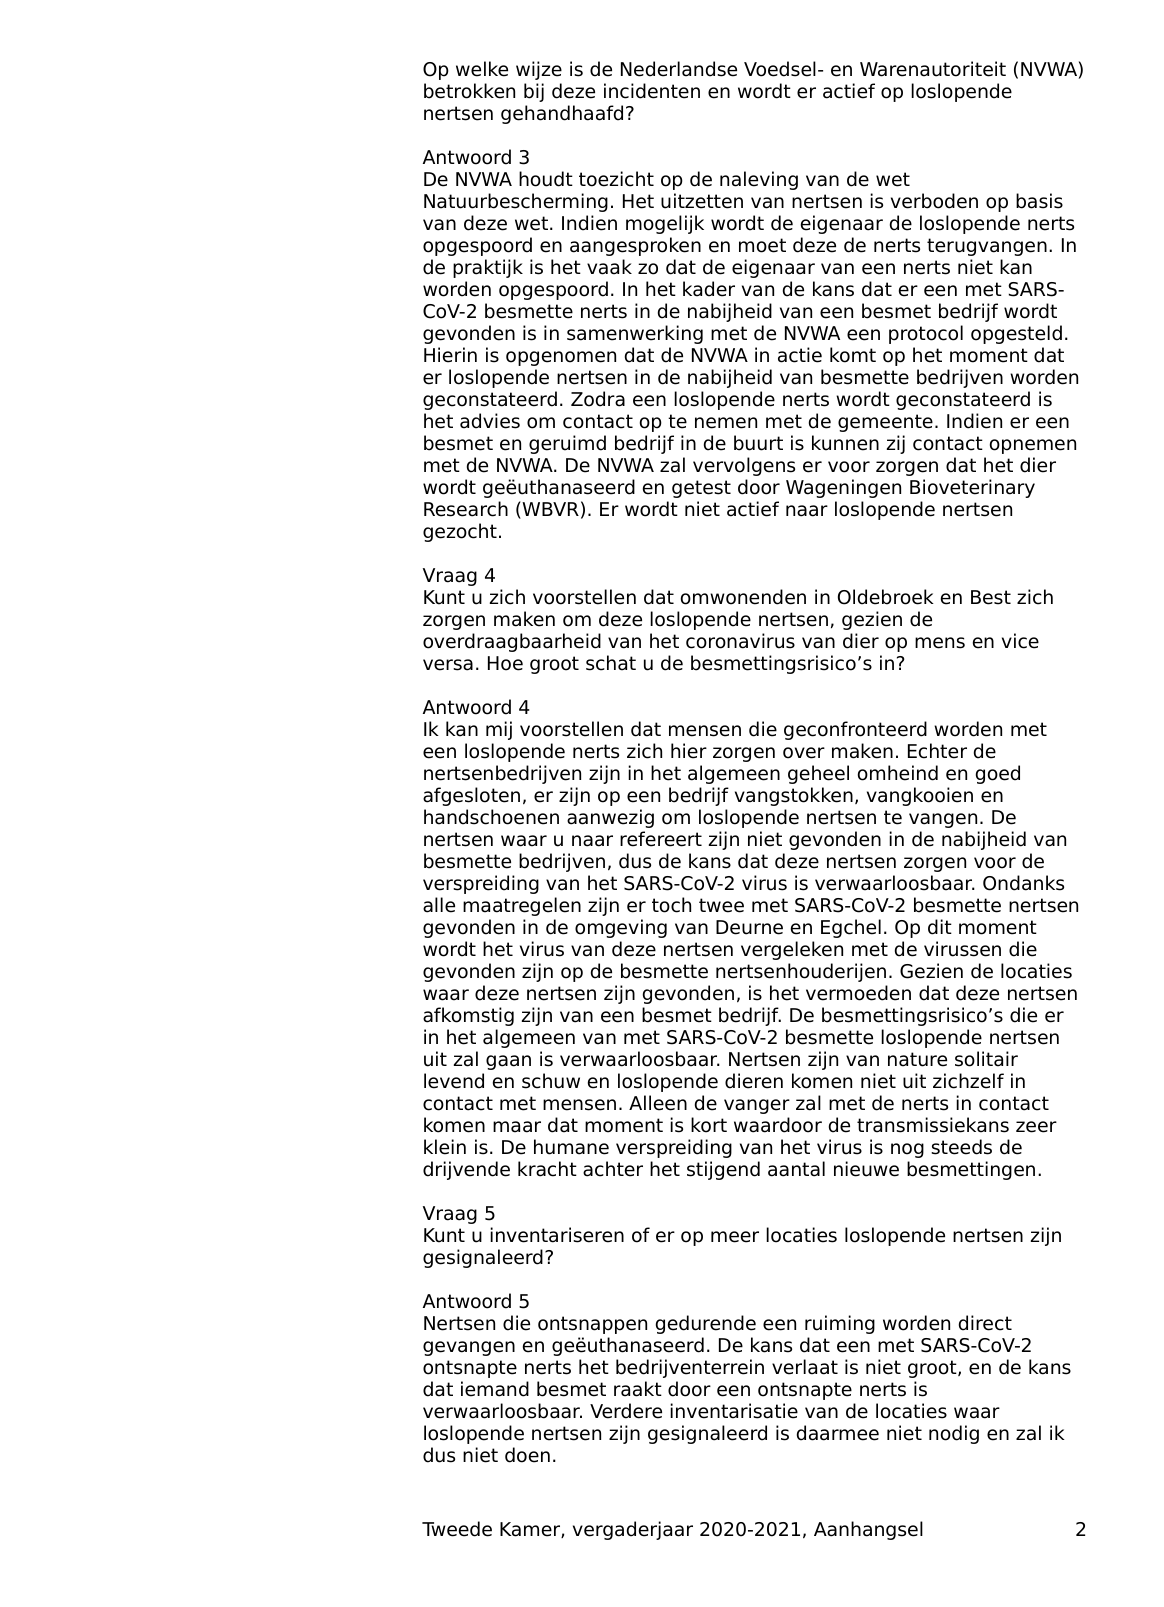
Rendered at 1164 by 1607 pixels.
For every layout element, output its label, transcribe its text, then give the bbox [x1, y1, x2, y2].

text Vraag 5 [422, 1203, 1087, 1225]
text Kunt u inventariseren of er op meer locaties loslopende nertsen zijn gesignaleerd? [422, 1225, 1087, 1269]
text Vraag 4 [422, 565, 1087, 587]
text Antwoord 5 [422, 1291, 1087, 1313]
text Nertsen die ontsnappen gedurende een ruiming worden direct gevangen en geëuthanaseerd. De kans dat een met SARS-CoV-2 ontsnapte nerts het bedrijventerrein verlaat is niet groot, en de kans dat iemand besmet raakt door een ontsnapte nerts is verwaarloosbaar. Verdere inventarisatie van de locaties waar loslopende nertsen zijn gesignaleerd is daarmee niet nodig en zal ik dus niet doen. [422, 1313, 1087, 1467]
text De NVWA houdt toezicht op de naleving van de wet Natuurbescherming. Het uitzetten van nertsen is verboden op basis van deze wet. Indien mogelijk wordt de eigenaar de loslopende nerts opgespoord en aangesproken en moet deze de nerts terugvangen. In de praktijk is het vaak zo dat de eigenaar van een nerts niet kan worden opgespoord. In het kader van de kans dat er een met SARS-CoV-2 besmette nerts in de nabijheid van een besmet bedrijf wordt gevonden is in samenwerking met de NVWA een protocol opgesteld. Hierin is opgenomen dat de NVWA in actie komt op het moment dat er loslopende nertsen in de nabijheid van besmette bedrijven worden geconstateerd. Zodra een loslopende nerts wordt geconstateerd is het advies om contact op te nemen met de gemeente. Indien er een besmet en geruimd bedrijf in de buurt is kunnen zij contact opnemen met de NVWA. De NVWA zal vervolgens er voor zorgen dat het dier wordt geëuthanaseerd en getest door Wageningen Bioveterinary Research (WBVR). Er wordt niet actief naar loslopende nertsen gezocht. [422, 169, 1087, 543]
text Kunt u zich voorstellen dat omwonenden in Oldebroek en Best zich zorgen maken om deze loslopende nertsen, gezien de overdraagbaarheid van het coronavirus van dier op mens en vice versa. Hoe groot schat u de besmettingsrisico’s in? [422, 587, 1087, 675]
text Op welke wijze is de Nederlandse Voedsel- en Warenautoriteit (NVWA) betrokken bij deze incidenten en wordt er actief op loslopende nertsen gehandhaafd? [422, 59, 1087, 125]
text Antwoord 3 [422, 147, 1087, 169]
text Antwoord 4 [422, 697, 1087, 719]
text Ik kan mij voorstellen dat mensen die geconfronteerd worden met een loslopende nerts zich hier zorgen over maken. Echter de nertsenbedrijven zijn in het algemeen geheel omheind en goed afgesloten, er zijn op een bedrijf vangstokken, vangkooien en handschoenen aanwezig om loslopende nertsen te vangen. De nertsen waar u naar refereert zijn niet gevonden in de nabijheid van besmette bedrijven, dus de kans dat deze nertsen zorgen voor de verspreiding van het SARS-CoV-2 virus is verwaarloosbaar. Ondanks alle maatregelen zijn er toch twee met SARS-CoV-2 besmette nertsen gevonden in de omgeving van Deurne en Egchel. Op dit moment wordt het virus van deze nertsen vergeleken met de virussen die gevonden zijn op de besmette nertsenhouderijen. Gezien de locaties waar deze nertsen zijn gevonden, is het vermoeden dat deze nertsen afkomstig zijn van een besmet bedrijf. De besmettingsrisico’s die er in het algemeen van met SARS-CoV-2 besmette loslopende nertsen uit zal gaan is verwaarloosbaar. Nertsen zijn van nature solitair levend en schuw en loslopende dieren komen niet uit zichzelf in contact met mensen. Alleen de vanger zal met de nerts in contact komen maar dat moment is kort waardoor de transmissiekans zeer klein is. De humane verspreiding van het virus is nog steeds de drijvende kracht achter het stijgend aantal nieuwe besmettingen. [422, 719, 1087, 1181]
